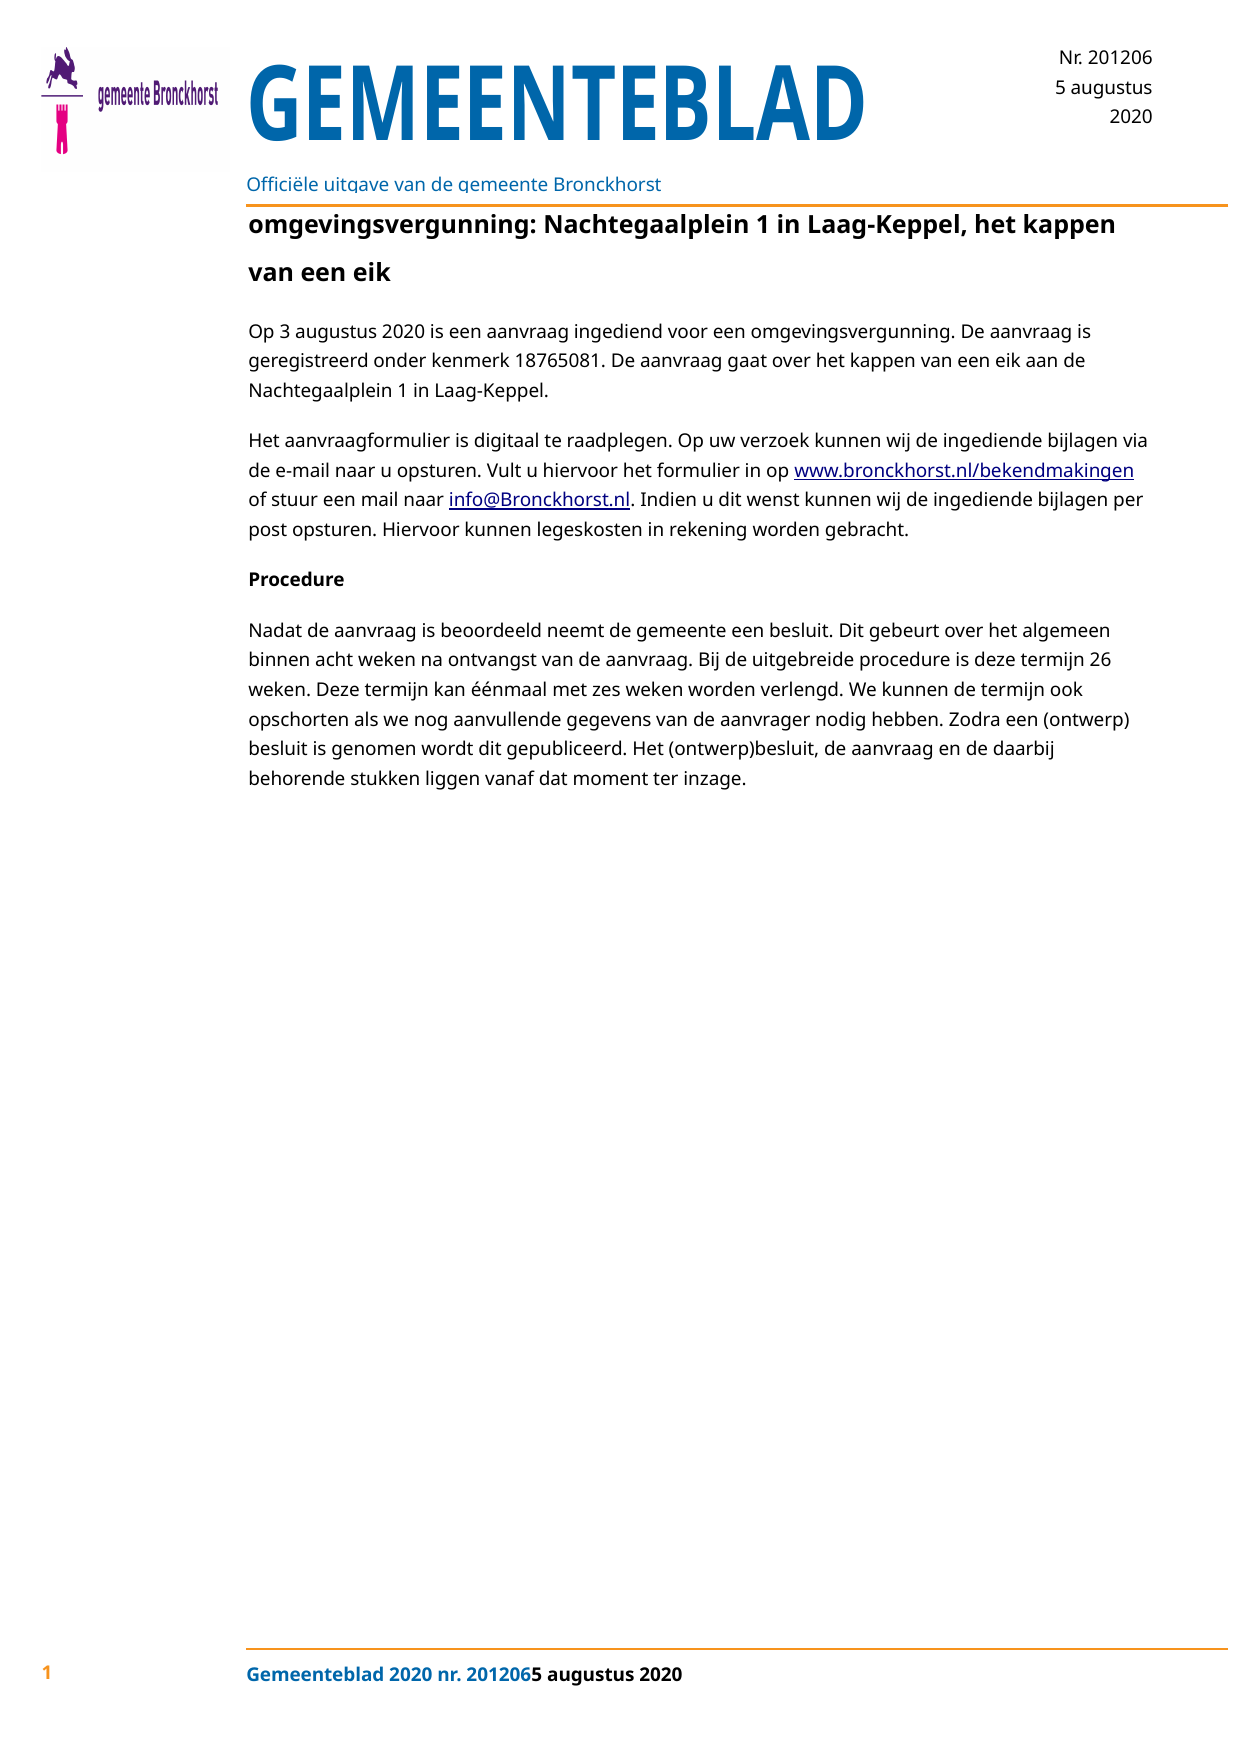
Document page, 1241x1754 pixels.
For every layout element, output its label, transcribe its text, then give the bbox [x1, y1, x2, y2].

text Nadat de aanvraag is beoordeeld neemt de gemeente een besluit. Dit gebeurt over het algemeen binnen acht weken na ontvangst van de aanvraag. Bij de uitgebreide procedure is deze termijn 26 weken. Deze termijn kan éénmaal met zes weken worden verlengd. We kunnen de termijn ook opschorten als we nog aanvullende gegevens van de aanvrager nodig hebben. Zodra een (ontwerp) besluit is genomen wordt dit gepubliceerd. Het (ontwerp)besluit, de aanvraag en de daarbij behorende stukken liggen vanaf dat moment ter inzage. [248, 617, 1152, 791]
text Het aanvraagformulier is digitaal te raadplegen. Op uw verzoek kunnen wij de ingediende bijlagen via de e-mail naar u opsturen. Vult u hiervoor het formulier in op www.bronckhorst.nl/bekendmakingen of stuur een mail naar info@Bronckhorst.nl. Indien u dit wenst kunnen wij de ingediende bijlagen per post opsturen. Hiervoor kunnen legeskosten in rekening worden gebracht. [248, 427, 1152, 542]
text Op 3 augustus 2020 is een aanvraag ingediend voor een omgevingsvergunning. De aanvraag is geregistreerd onder kenmerk 18765081. De aanvraag gaat over het kappen van een eik aan de Nachtegaalplein 1 in Laag-Keppel. [248, 318, 1152, 403]
text Procedure [248, 567, 1152, 592]
picture [41, 47, 231, 172]
text omgevingsvergunning: Nachtegaalplein 1 in Laag-Keppel, het kappen van een eik [248, 207, 1152, 288]
